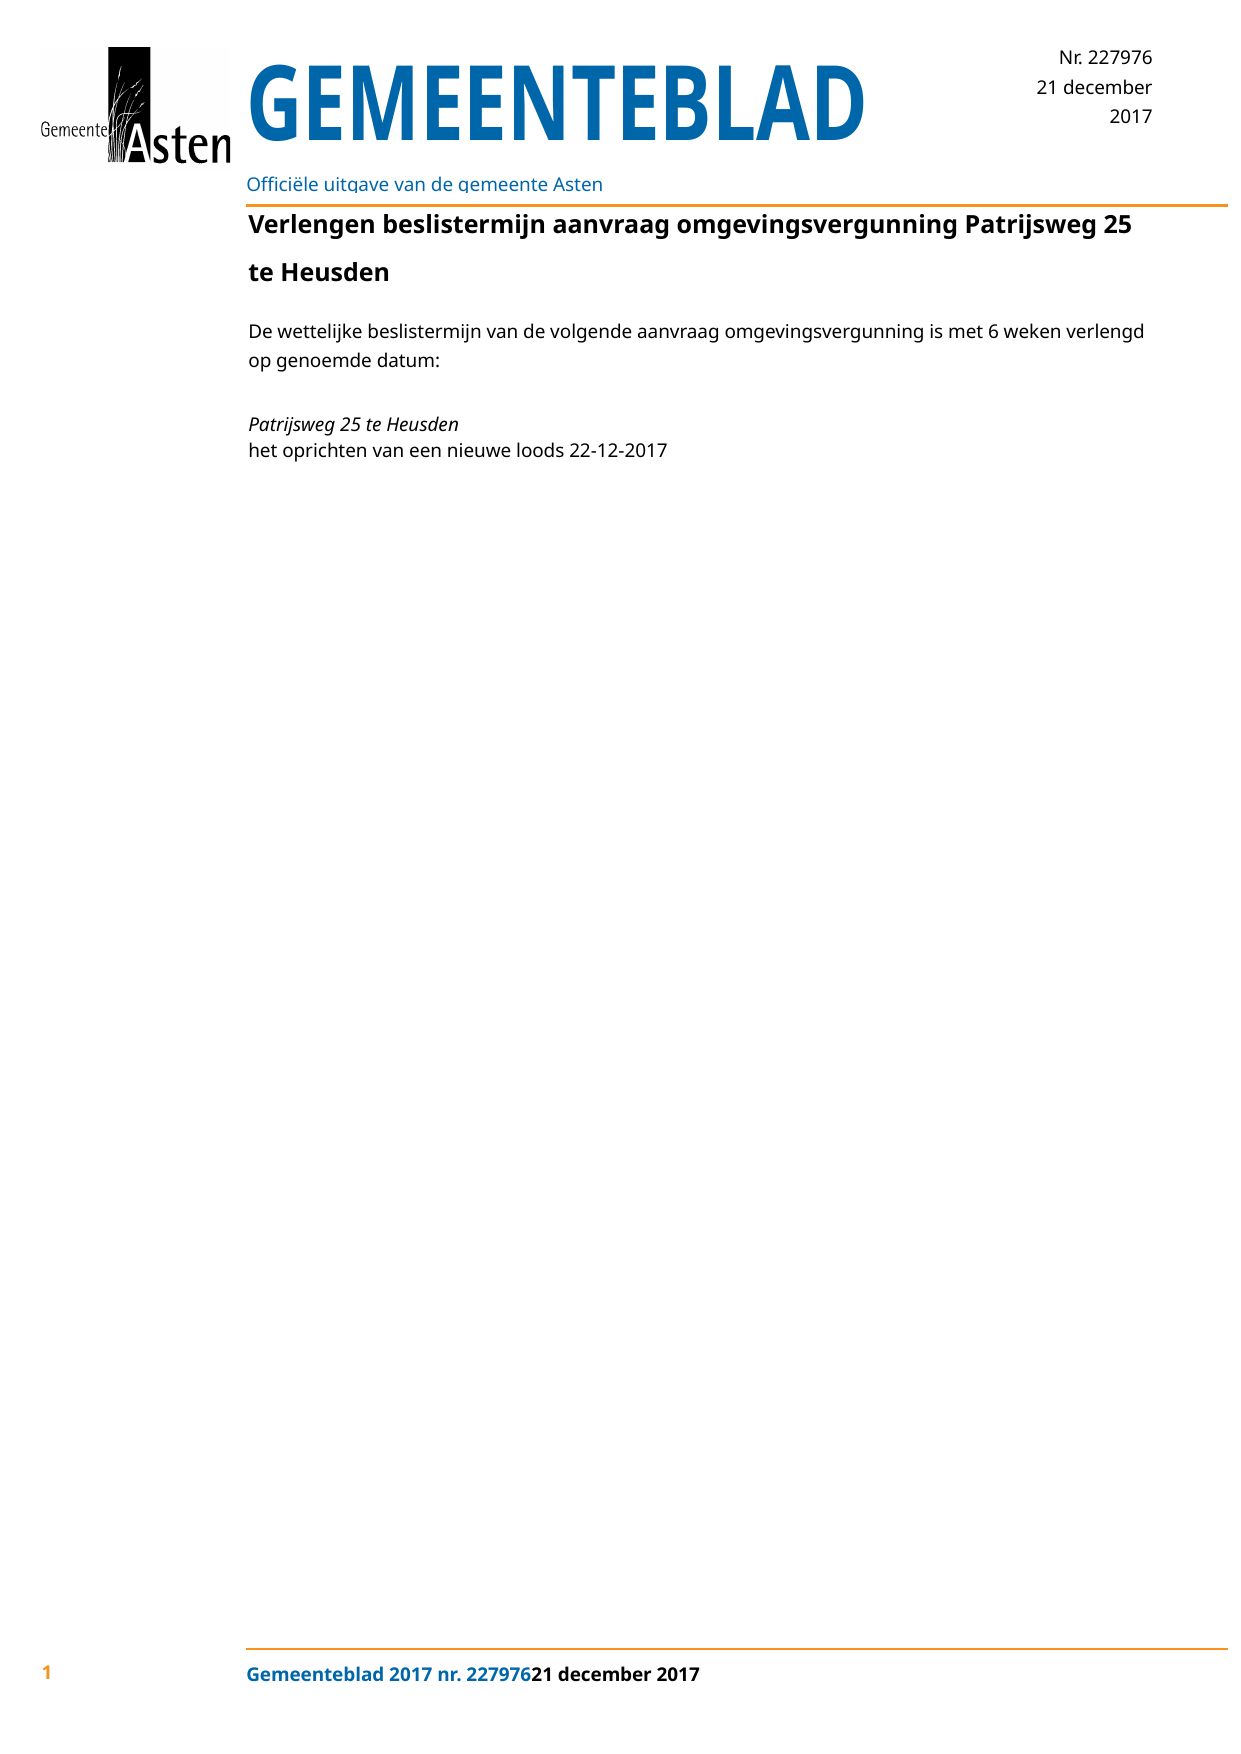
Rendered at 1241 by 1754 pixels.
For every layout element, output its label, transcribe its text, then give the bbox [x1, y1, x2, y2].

text Verlengen beslistermijn aanvraag omgevingsvergunning Patrijsweg 25 te Heusden [248, 207, 1152, 288]
text het oprichten van een nieuwe loods 22-12-2017 [248, 437, 1152, 463]
picture [41, 47, 231, 172]
text De wettelijke beslistermijn van de volgende aanvraag omgevingsvergunning is met 6 weken verlengd op genoemde datum: [248, 318, 1152, 373]
text Patrijsweg 25 te Heusden [248, 411, 1152, 437]
